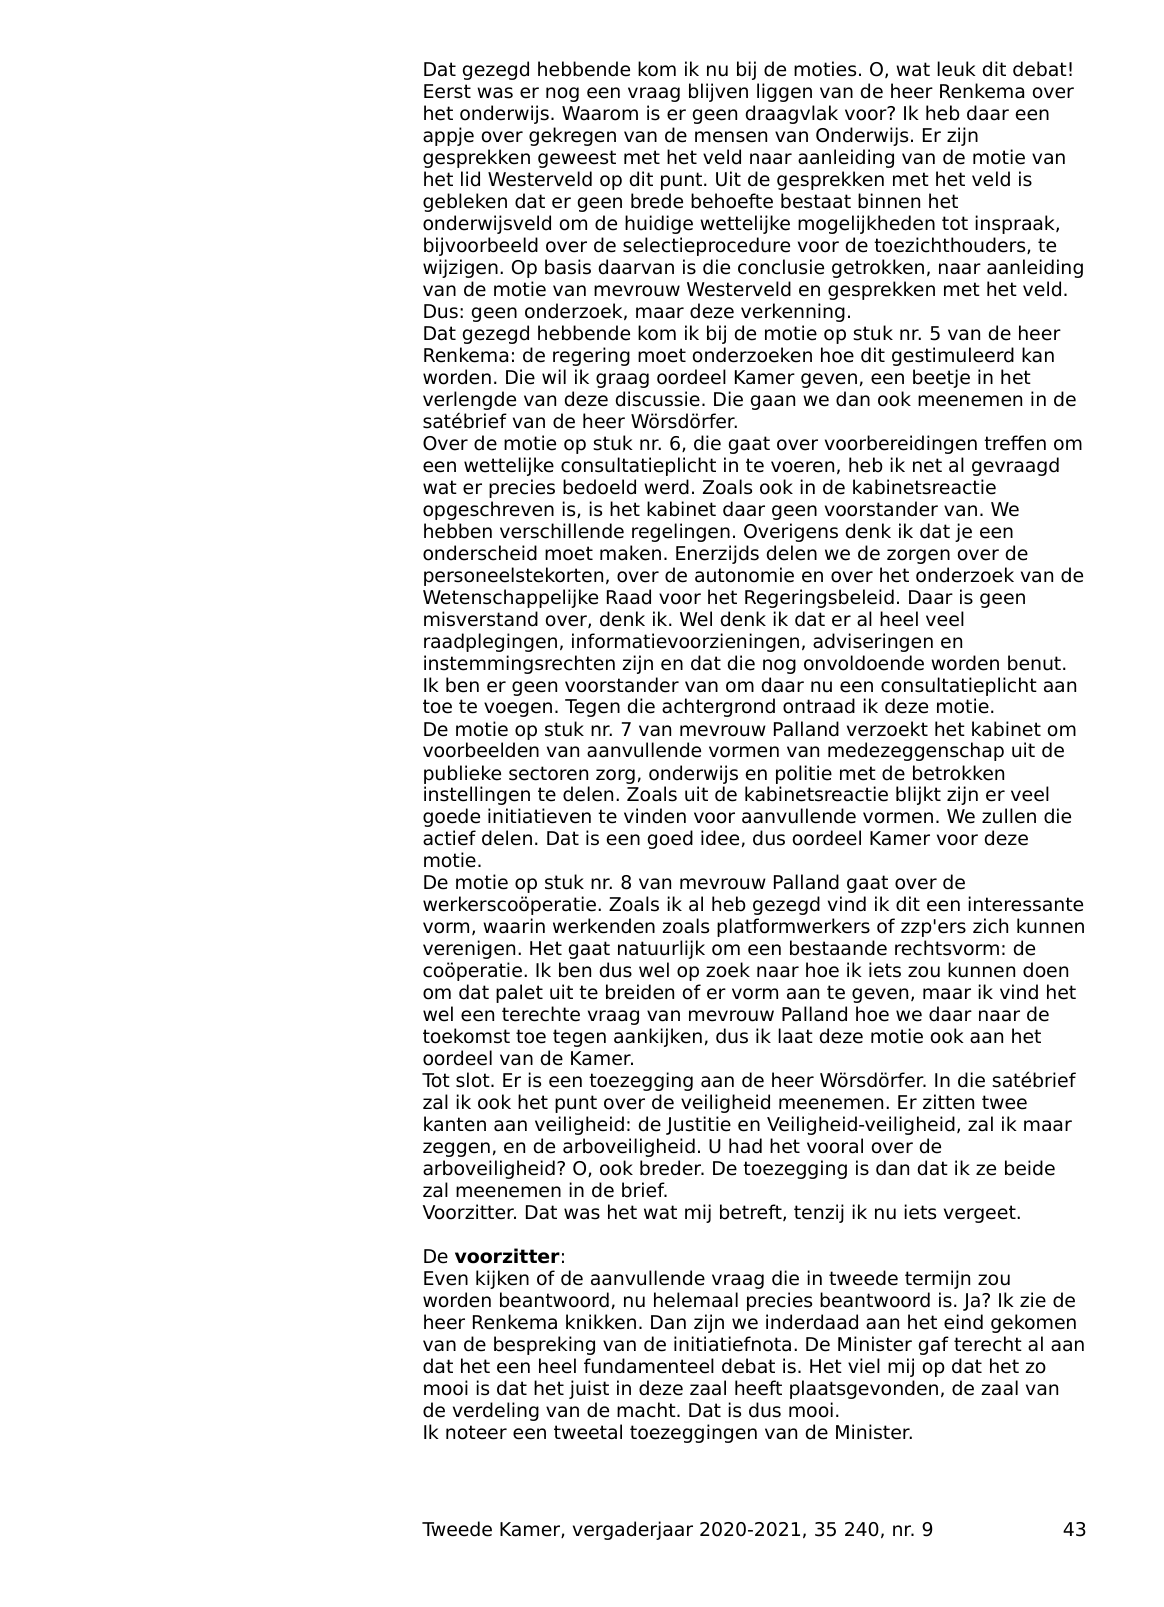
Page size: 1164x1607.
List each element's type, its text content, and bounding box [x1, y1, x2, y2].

text De voorzitter: [422, 1246, 1087, 1268]
text Tot slot. Er is een toezegging aan de heer Wörsdörfer. In die satébrief zal ik ook het punt over de veiligheid meenemen. Er zitten twee kanten aan veiligheid: de Justitie en Veiligheid-veiligheid, zal ik maar zeggen, en de arboveiligheid. U had het vooral over de arboveiligheid? O, ook breder. De toezegging is dan dat ik ze beide zal meenemen in de brief. [422, 1070, 1087, 1202]
text Over de motie op stuk nr. 6, die gaat over voorbereidingen treffen om een wettelijke consultatieplicht in te voeren, heb ik net al gevraagd wat er precies bedoeld werd. Zoals ook in de kabinetsreactie opgeschreven is, is het kabinet daar geen voorstander van. We hebben verschillende regelingen. Overigens denk ik dat je een onderscheid moet maken. Enerzijds delen we de zorgen over de personeelstekorten, over de autonomie en over het onderzoek van de Wetenschappelijke Raad voor het Regeringsbeleid. Daar is geen misverstand over, denk ik. Wel denk ik dat er al heel veel raadplegingen, informatievoorzieningen, adviseringen en instemmingsrechten zijn en dat die nog onvoldoende worden benut. Ik ben er geen voorstander van om daar nu een consultatieplicht aan toe te voegen. Tegen die achtergrond ontraad ik deze motie. [422, 433, 1087, 718]
text Ik noteer een tweetal toezeggingen van de Minister. [422, 1422, 1087, 1444]
text Voorzitter. Dat was het wat mij betreft, tenzij ik nu iets vergeet. [422, 1202, 1087, 1224]
text Dat gezegd hebbende kom ik nu bij de moties. O, wat leuk dit debat! Eerst was er nog een vraag blijven liggen van de heer Renkema over het onderwijs. Waarom is er geen draagvlak voor? Ik heb daar een appje over gekregen van de mensen van Onderwijs. Er zijn gesprekken geweest met het veld naar aanleiding van de motie van het lid Westerveld op dit punt. Uit de gesprekken met het veld is gebleken dat er geen brede behoefte bestaat binnen het onderwijsveld om de huidige wettelijke mogelijkheden tot inspraak, bijvoorbeeld over de selectieprocedure voor de toezichthouders, te wijzigen. Op basis daarvan is die conclusie getrokken, naar aanleiding van de motie van mevrouw Westerveld en gesprekken met het veld. Dus: geen onderzoek, maar deze verkenning. [422, 59, 1087, 323]
text Dat gezegd hebbende kom ik bij de motie op stuk nr. 5 van de heer Renkema: de regering moet onderzoeken hoe dit gestimuleerd kan worden. Die wil ik graag oordeel Kamer geven, een beetje in het verlengde van deze discussie. Die gaan we dan ook meenemen in de satébrief van de heer Wörsdörfer. [422, 323, 1087, 433]
text De motie op stuk nr. 7 van mevrouw Palland verzoekt het kabinet om voorbeelden van aanvullende vormen van medezeggenschap uit de publieke sectoren zorg, onderwijs en politie met de betrokken instellingen te delen. Zoals uit de kabinetsreactie blijkt zijn er veel goede initiatieven te vinden voor aanvullende vormen. We zullen die actief delen. Dat is een goed idee, dus oordeel Kamer voor deze motie. [422, 718, 1087, 872]
text De motie op stuk nr. 8 van mevrouw Palland gaat over de werkerscoöperatie. Zoals ik al heb gezegd vind ik dit een interessante vorm, waarin werkenden zoals platformwerkers of zzp'ers zich kunnen verenigen. Het gaat natuurlijk om een bestaande rechtsvorm: de coöperatie. Ik ben dus wel op zoek naar hoe ik iets zou kunnen doen om dat palet uit te breiden of er vorm aan te geven, maar ik vind het wel een terechte vraag van mevrouw Palland hoe we daar naar de toekomst toe tegen aankijken, dus ik laat deze motie ook aan het oordeel van de Kamer. [422, 872, 1087, 1070]
text Even kijken of de aanvullende vraag die in tweede termijn zou worden beantwoord, nu helemaal precies beantwoord is. Ja? Ik zie de heer Renkema knikken. Dan zijn we inderdaad aan het eind gekomen van de bespreking van de initiatiefnota. De Minister gaf terecht al aan dat het een heel fundamenteel debat is. Het viel mij op dat het zo mooi is dat het juist in deze zaal heeft plaatsgevonden, de zaal van de verdeling van de macht. Dat is dus mooi. [422, 1268, 1087, 1422]
